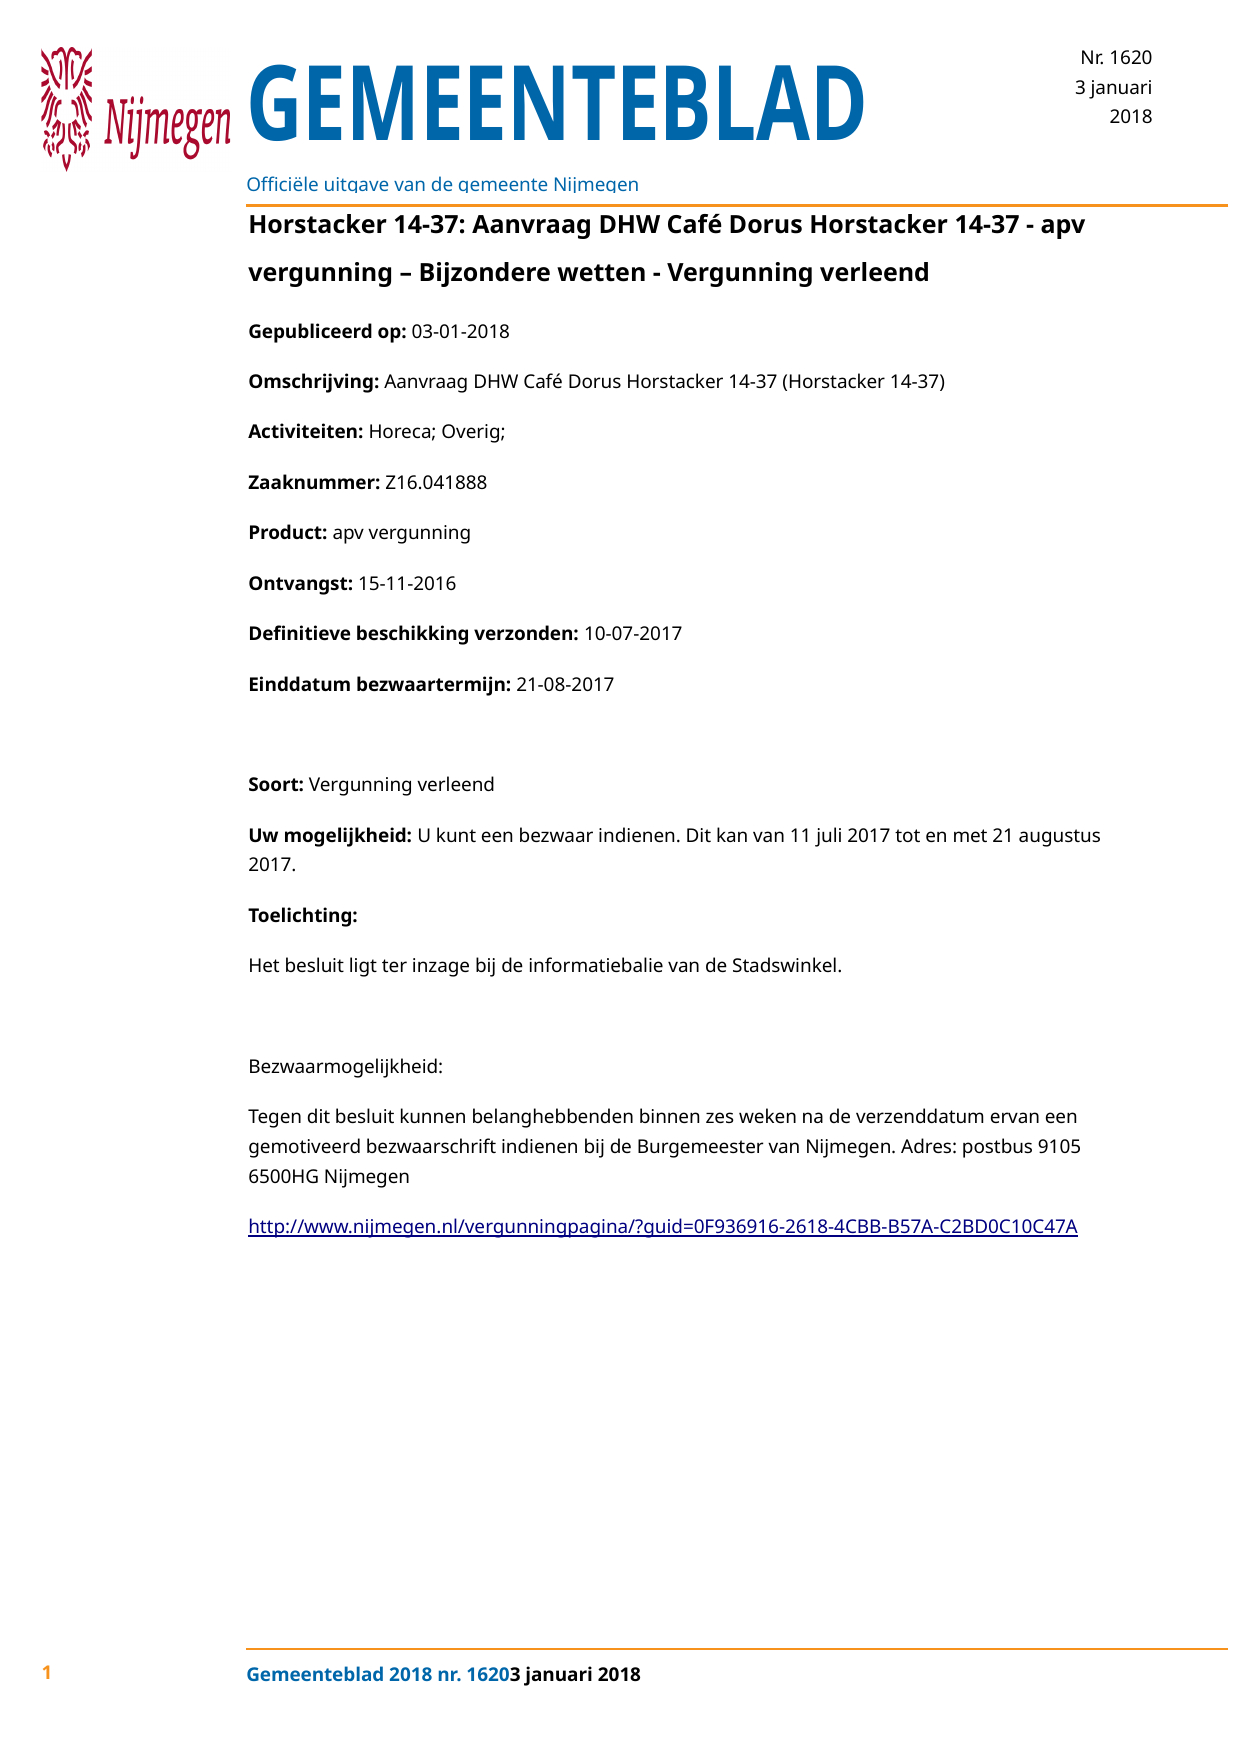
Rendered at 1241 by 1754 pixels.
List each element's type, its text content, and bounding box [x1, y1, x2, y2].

text Toelichting: [248, 902, 1152, 928]
text Horstacker 14-37: Aanvraag DHW Café Dorus Horstacker 14-37 - apv vergunning – Bijzondere wetten - Vergunning verleend [248, 207, 1152, 288]
text Omschrijving: Aanvraag DHW Café Dorus Horstacker 14-37 (Horstacker 14-37) [248, 368, 1152, 394]
text Einddatum bezwaartermijn: 21-08-2017 [248, 671, 1152, 697]
text Activiteiten: Horeca; Overig; [248, 419, 1152, 444]
text Tegen dit besluit kunnen belanghebbenden binnen zes weken na de verzenddatum ervan een gemotiveerd bezwaarschrift indienen bij de Burgemeester van Nijmegen. Adres: postbus 9105 6500HG Nijmegen [248, 1104, 1152, 1189]
text Het besluit ligt ter inzage bij de informatiebalie van de Stadswinkel. [248, 952, 1152, 978]
text Uw mogelijkheid: U kunt een bezwaar indienen. Dit kan van 11 juli 2017 tot en met 21 augustus 2017. [248, 822, 1152, 877]
text Ontvangst: 15-11-2016 [248, 570, 1152, 596]
text Product: apv vergunning [248, 519, 1152, 545]
text Definitieve beschikking verzonden: 10-07-2017 [248, 620, 1152, 646]
text Bezwaarmogelijkheid: [248, 1053, 1152, 1079]
text http://www.nijmegen.nl/vergunningpagina/?guid=0F936916-2618-4CBB-B57A-C2BD0C10C47A [248, 1213, 1152, 1239]
picture [41, 47, 231, 172]
text Zaaknummer: Z16.041888 [248, 469, 1152, 495]
text Gepubliceerd op: 03-01-2018 [248, 318, 1152, 344]
text Soort: Vergunning verleend [248, 772, 1152, 797]
